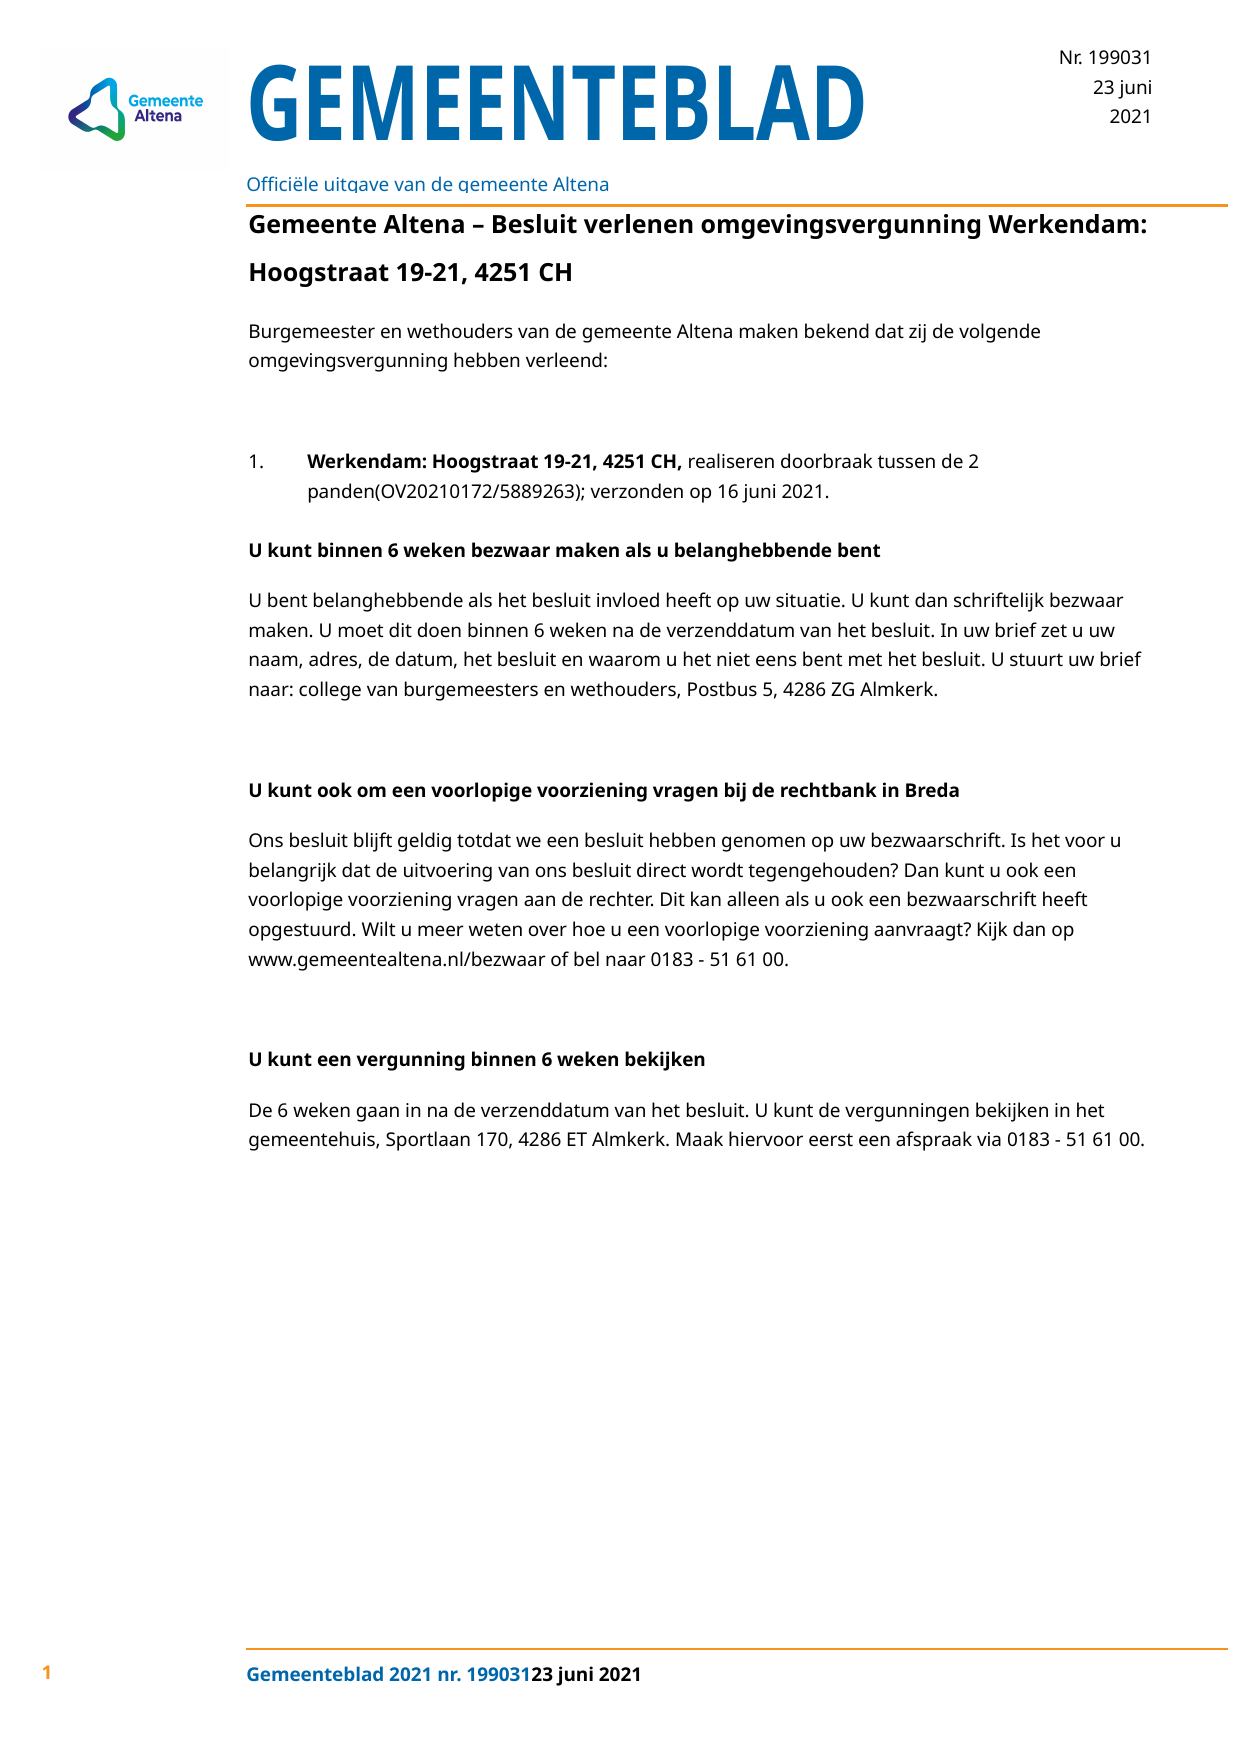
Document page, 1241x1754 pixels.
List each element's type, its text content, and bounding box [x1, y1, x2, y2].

text De 6 weken gaan in na de verzenddatum van het besluit. U kunt de vergunningen bekijken in het gemeentehuis, Sportlaan 170, 4286 ET Almkerk. Maak hiervoor eerst een afspraak via 0183 - 51 61 00. [248, 1097, 1152, 1152]
text U kunt een vergunning binnen 6 weken bekijken [248, 1047, 1152, 1072]
text U kunt ook om een voorlopige voorziening vragen bij de rechtbank in Breda [248, 777, 1152, 803]
list Werkendam: Hoogstraat 19-21, 4251 CH, realiseren doorbraak tussen de 2 panden(OV20210172/5889263); verzonden op 16 juni 2021. [248, 448, 1152, 504]
text Burgemeester en wethouders van de gemeente Altena maken bekend dat zij de volgende omgevingsvergunning hebben verleend: [248, 318, 1152, 373]
text Ons besluit blijft geldig totdat we een besluit hebben genomen op uw bezwaarschrift. Is het voor u belangrijk dat de uitvoering van ons besluit direct wordt tegengehouden? Dan kunt u ook een voorlopige voorziening vragen aan de rechter. Dit kan alleen als u ook een bezwaarschrift heeft opgestuurd. Wilt u meer weten over hoe u een voorlopige voorziening aanvraagt? Kijk dan op www.gemeentealtena.nl/bezwaar of bel naar 0183 - 51 61 00. [248, 827, 1152, 972]
text Gemeente Altena – Besluit verlenen omgevingsvergunning Werkendam: Hoogstraat 19-21, 4251 CH [248, 207, 1152, 288]
picture [41, 47, 231, 172]
text U bent belanghebbende als het besluit invloed heeft op uw situatie. U kunt dan schriftelijk bezwaar maken. U moet dit doen binnen 6 weken na de verzenddatum van het besluit. In uw brief zet u uw naam, adres, de datum, het besluit en waarom u het niet eens bent met het besluit. U stuurt uw brief naar: college van burgemeesters en wethouders, Postbus 5, 4286 ZG Almkerk. [248, 587, 1152, 702]
text U kunt binnen 6 weken bezwaar maken als u belanghebbende bent [248, 537, 1152, 563]
